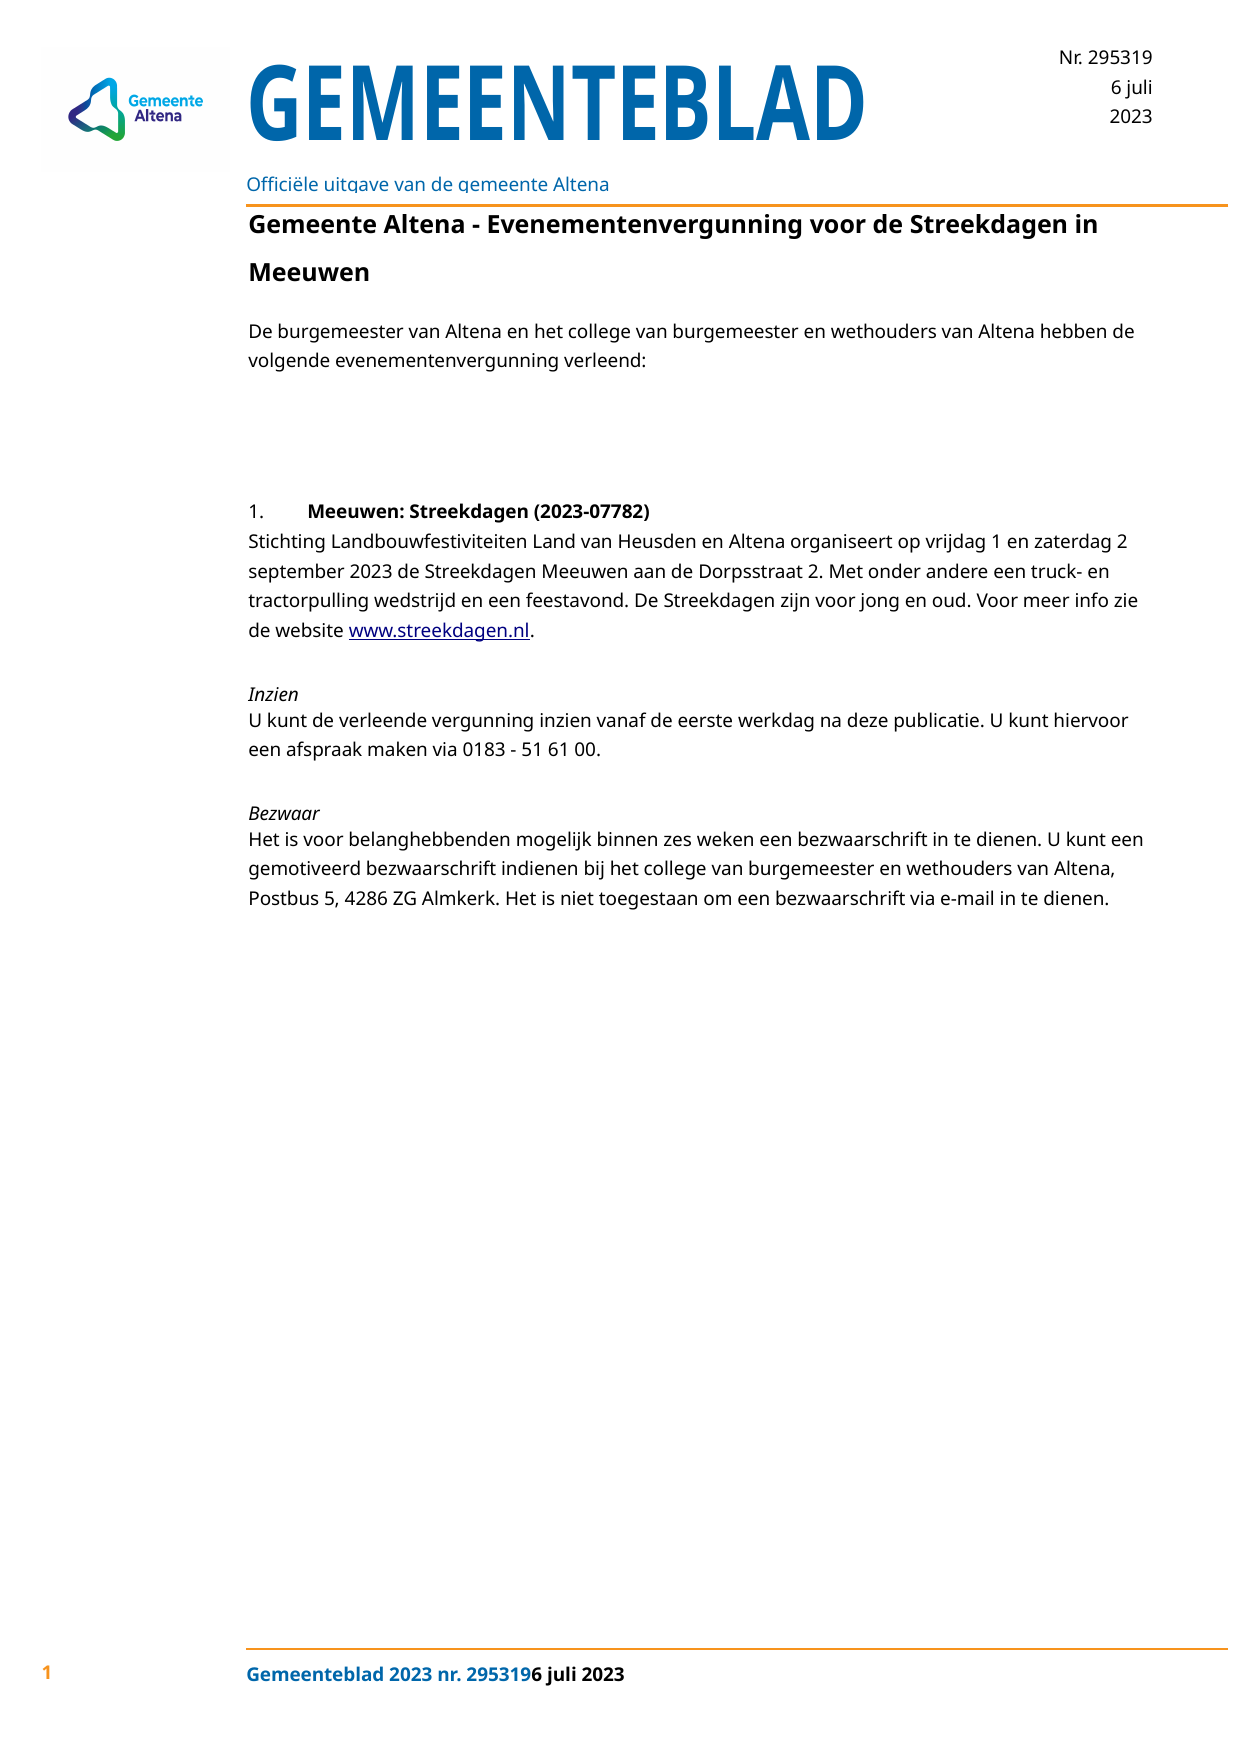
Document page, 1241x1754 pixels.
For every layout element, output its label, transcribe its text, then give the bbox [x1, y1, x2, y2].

text Het is voor belanghebbenden mogelijk binnen zes weken een bezwaarschrift in te dienen. U kunt een gemotiveerd bezwaarschrift indienen bij het college van burgemeester en wethouders van Altena, Postbus 5, 4286 ZG Almkerk. Het is niet toegestaan om een bezwaarschrift via e-mail in te dienen. [248, 826, 1152, 911]
list Meeuwen: Streekdagen (2023-07782) [248, 499, 1152, 524]
text Inzien [248, 681, 1152, 707]
text De burgemeester van Altena en het college van burgemeester en wethouders van Altena hebben de volgende evenementenvergunning verleend: [248, 318, 1152, 373]
text Bezwaar [248, 800, 1152, 826]
picture [41, 47, 231, 172]
text Gemeente Altena - Evenementenvergunning voor de Streekdagen in Meeuwen [248, 207, 1152, 288]
text Stichting Landbouwfestiviteiten Land van Heusden en Altena organiseert op vrijdag 1 en zaterdag 2 september 2023 de Streekdagen Meeuwen aan de Dorpsstraat 2. Met onder andere een truck- en tractorpulling wedstrijd en een feestavond. De Streekdagen zijn voor jong en oud. Voor meer info zie de website www.streekdagen.nl. [248, 528, 1152, 643]
text U kunt de verleende vergunning inzien vanaf de eerste werkdag na deze publicatie. U kunt hiervoor een afspraak maken via 0183 - 51 61 00. [248, 707, 1152, 762]
